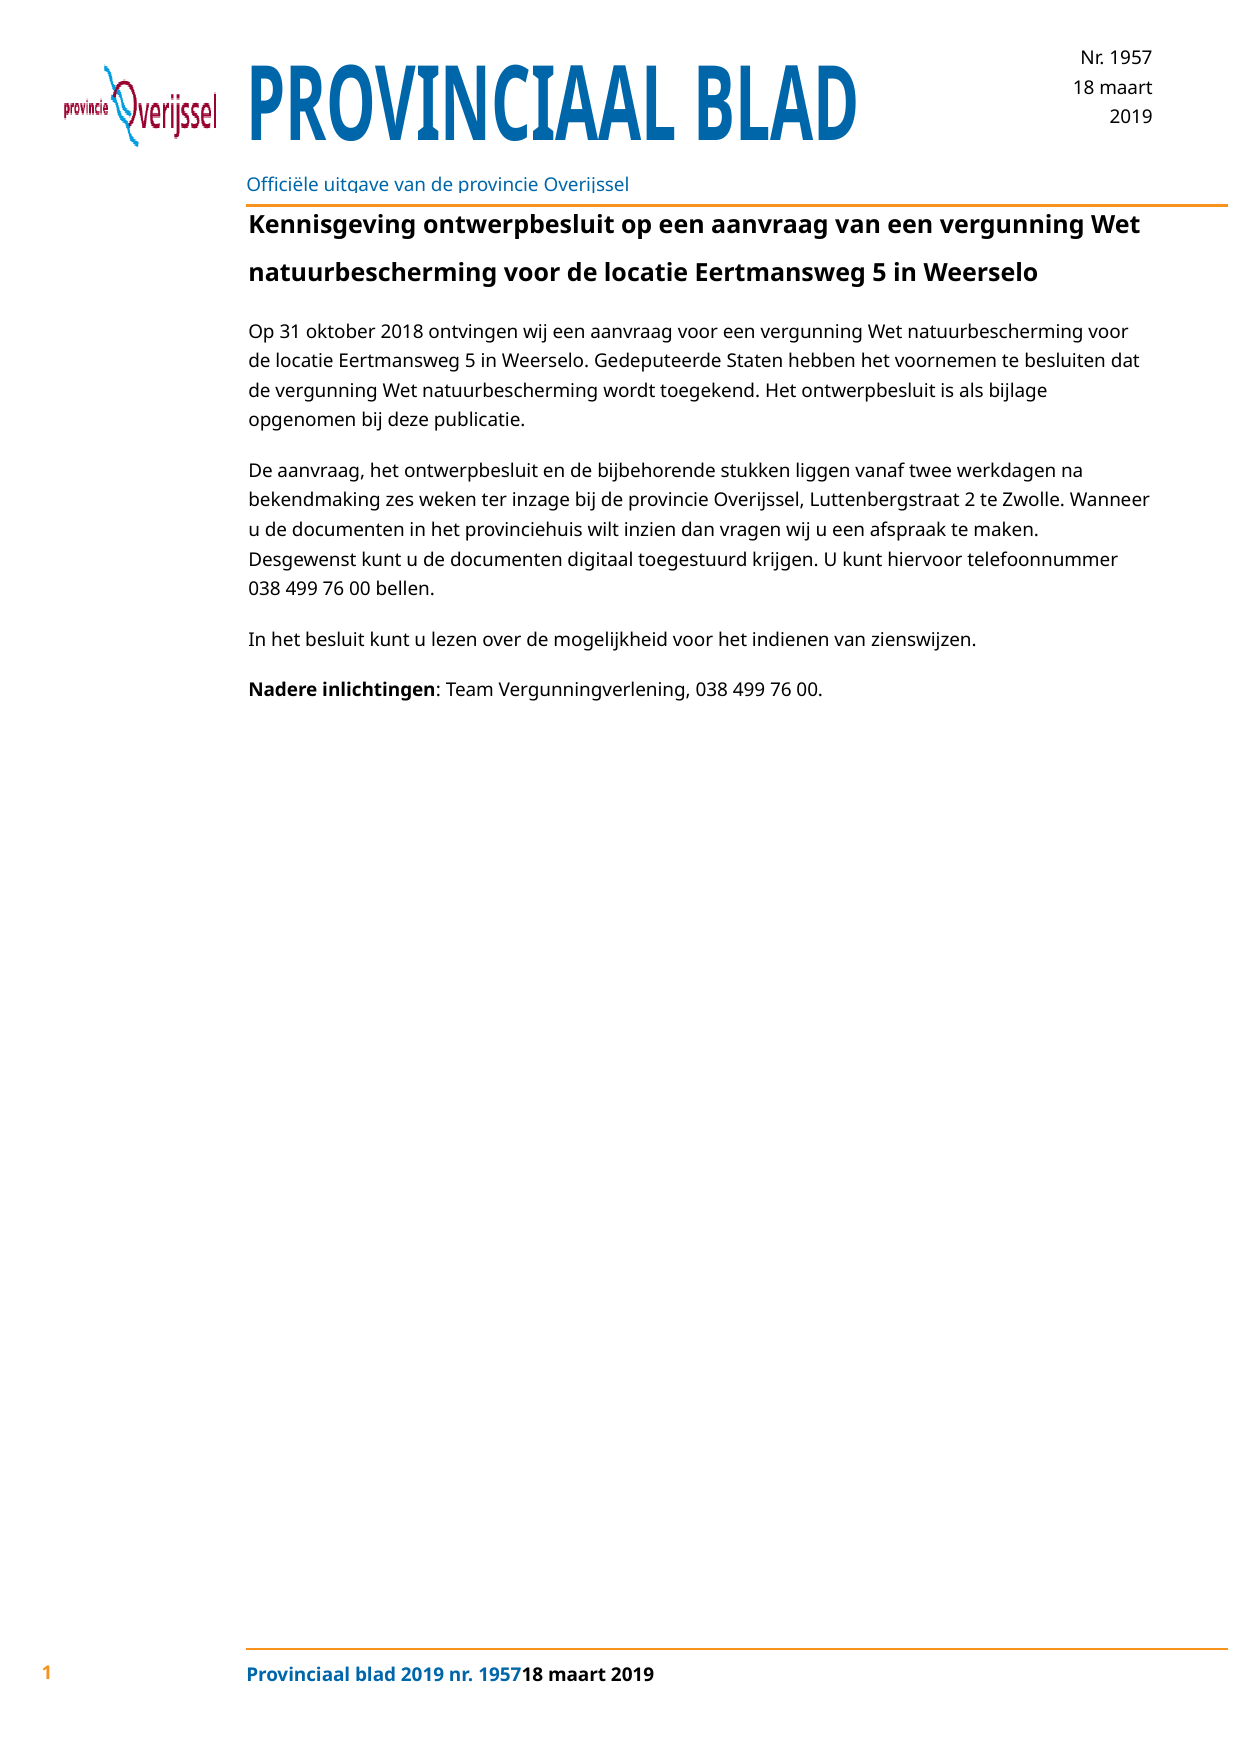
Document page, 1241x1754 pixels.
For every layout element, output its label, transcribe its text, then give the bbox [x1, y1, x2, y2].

text Op 31 oktober 2018 ontvingen wij een aanvraag voor een vergunning Wet natuurbescherming voor de locatie Eertmansweg 5 in Weerselo. Gedeputeerde Staten hebben het voornemen te besluiten dat de vergunning Wet natuurbescherming wordt toegekend. Het ontwerpbesluit is als bijlage opgenomen bij deze publicatie. [248, 318, 1152, 432]
text Kennisgeving ontwerpbesluit op een aanvraag van een vergunning Wet natuurbescherming voor de locatie Eertmansweg 5 in Weerselo [248, 207, 1152, 288]
text In het besluit kunt u lezen over de mogelijkheid voor het indienen van zienswijzen. [248, 626, 1152, 652]
text Nadere inlichtingen: Team Vergunningverlening, 038 499 76 00. [248, 676, 1152, 702]
picture [41, 47, 231, 172]
text De aanvraag, het ontwerpbesluit en de bijbehorende stukken liggen vanaf twee werkdagen na bekendmaking zes weken ter inzage bij de provincie Overijssel, Luttenbergstraat 2 te Zwolle. Wanneer u de documenten in het provinciehuis wilt inzien dan vragen wij u een afspraak te maken. Desgewenst kunt u de documenten digitaal toegestuurd krijgen. U kunt hiervoor telefoonnummer 038 499 76 00 bellen. [248, 457, 1152, 601]
